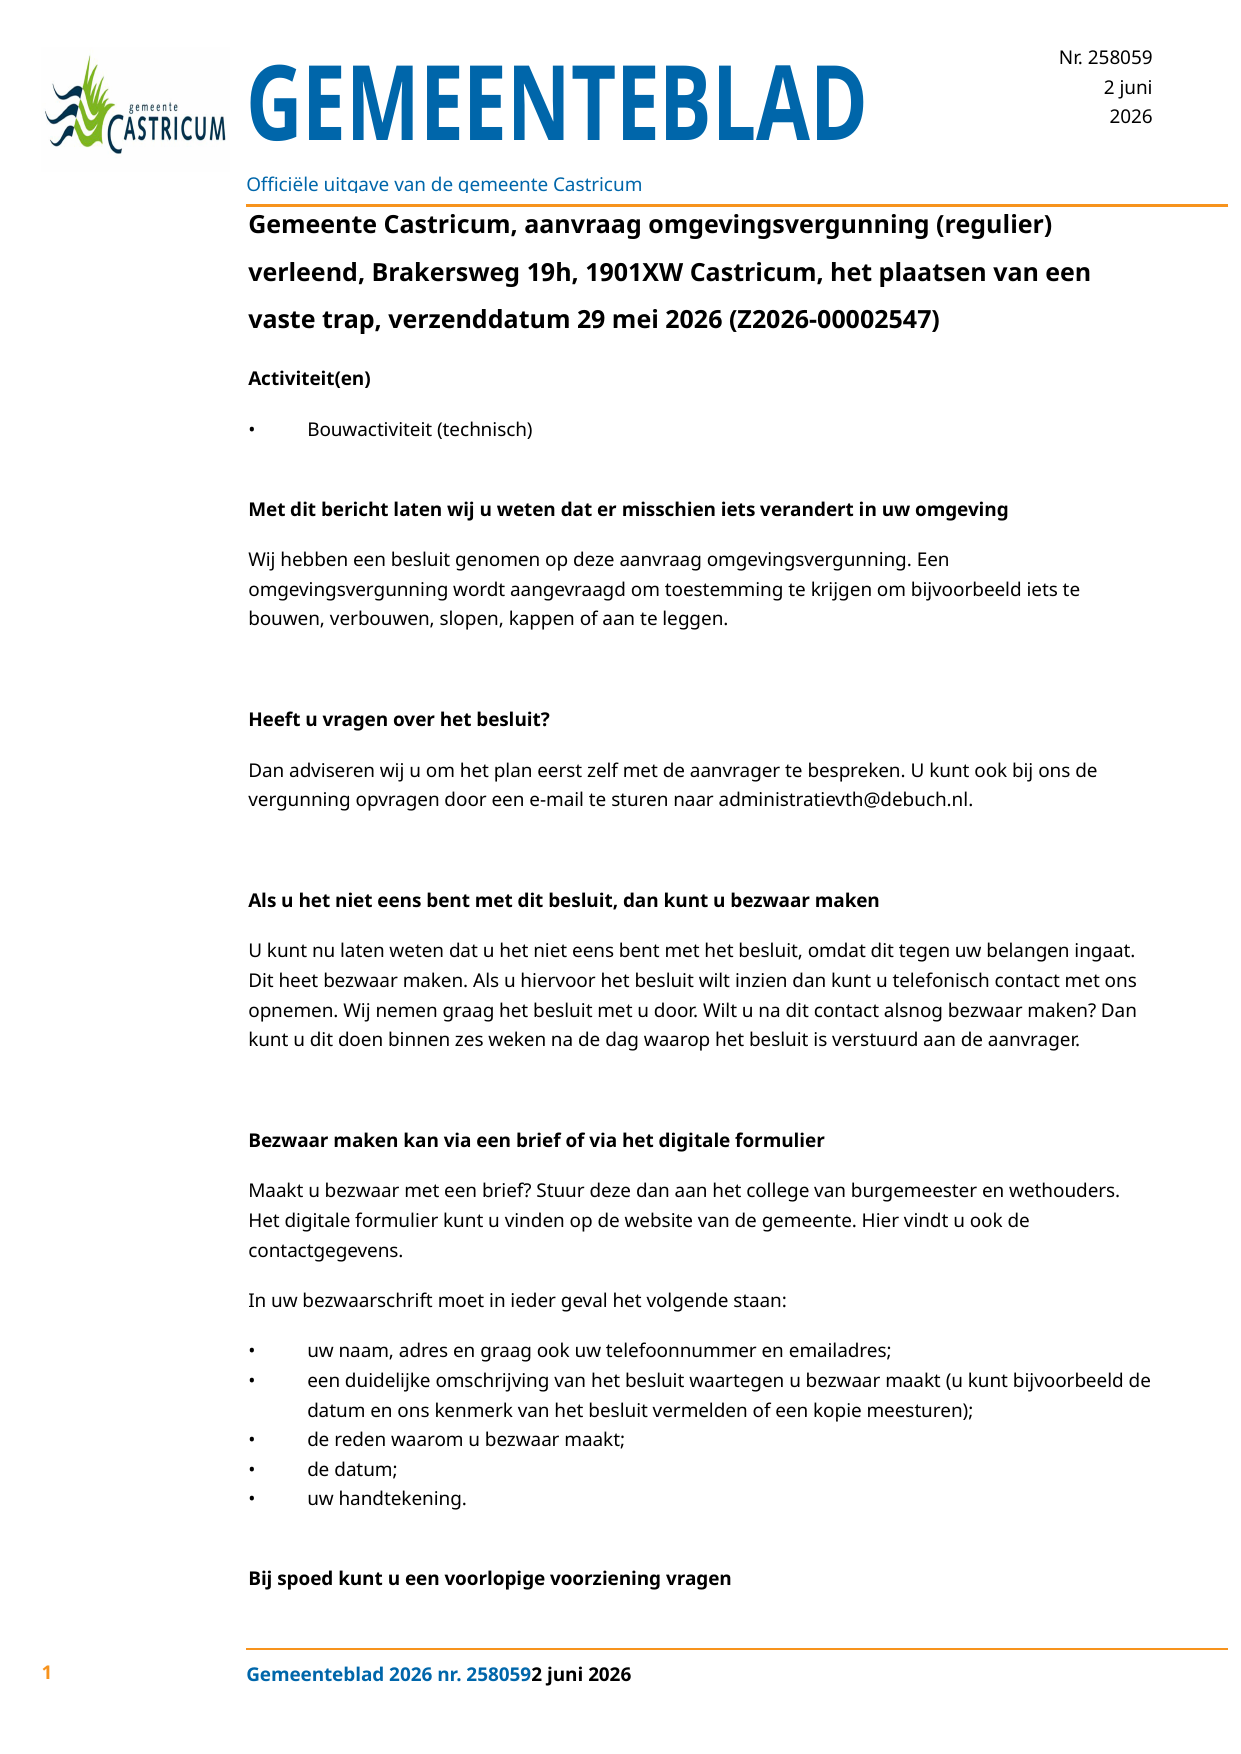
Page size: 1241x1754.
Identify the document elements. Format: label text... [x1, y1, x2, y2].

text Dan adviseren wij u om het plan eerst zelf met de aanvrager te bespreken. U kunt ook bij ons de vergunning opvragen door een e-mail te sturen naar administratievth@debuch.nl. [248, 757, 1152, 812]
list een duidelijke omschrijving van het besluit waartegen u bezwaar maakt (u kunt bijvoorbeeld de datum en ons kenmerk van het besluit vermelden of een kopie meesturen); [248, 1367, 1152, 1422]
text Met dit bericht laten wij u weten dat er misschien iets verandert in uw omgeving [248, 496, 1152, 522]
text Bij spoed kunt u een voorlopige voorziening vragen [248, 1566, 1152, 1591]
text Activiteit(en) [248, 366, 1152, 391]
picture [41, 47, 231, 172]
list Bouwactiviteit (technisch) [248, 416, 1152, 442]
text Bezwaar maken kan via een brief of via het digitale formulier [248, 1127, 1152, 1153]
text Maakt u bezwaar met een brief? Stuur deze dan aan het college van burgemeester en wethouders. Het digitale formulier kunt u vinden op de website van de gemeente. Hier vindt u ook de contactgegevens. [248, 1178, 1152, 1262]
list de datum; [248, 1456, 1152, 1482]
text Heeft u vragen over het besluit? [248, 706, 1152, 732]
text Gemeente Castricum, aanvraag omgevingsvergunning (regulier) verleend, Brakersweg 19h, 1901XW Castricum, het plaatsen van een vaste trap, verzenddatum 29 mei 2026 (Z2026-00002547) [248, 207, 1152, 336]
list de reden waarom u bezwaar maakt; [248, 1426, 1152, 1452]
list uw handtekening. [248, 1486, 1152, 1511]
list uw naam, adres en graag ook uw telefoonnummer en emailadres; [248, 1338, 1152, 1363]
text U kunt nu laten weten dat u het niet eens bent met het besluit, omdat dit tegen uw belangen ingaat. Dit heet bezwaar maken. Als u hiervoor het besluit wilt inzien dan kunt u telefonisch contact met ons opnemen. Wij nemen graag het besluit met u door. Wilt u na dit contact alsnog bezwaar maken? Dan kunt u dit doen binnen zes weken na de dag waarop het besluit is verstuurd aan de aanvrager. [248, 938, 1152, 1052]
text Als u het niet eens bent met dit besluit, dan kunt u bezwaar maken [248, 887, 1152, 913]
text In uw bezwaarschrift moet in ieder geval het volgende staan: [248, 1287, 1152, 1313]
text Wij hebben een besluit genomen op deze aanvraag omgevingsvergunning. Een omgevingsvergunning wordt aangevraagd om toestemming te krijgen om bijvoorbeeld iets te bouwen, verbouwen, slopen, kappen of aan te leggen. [248, 546, 1152, 631]
